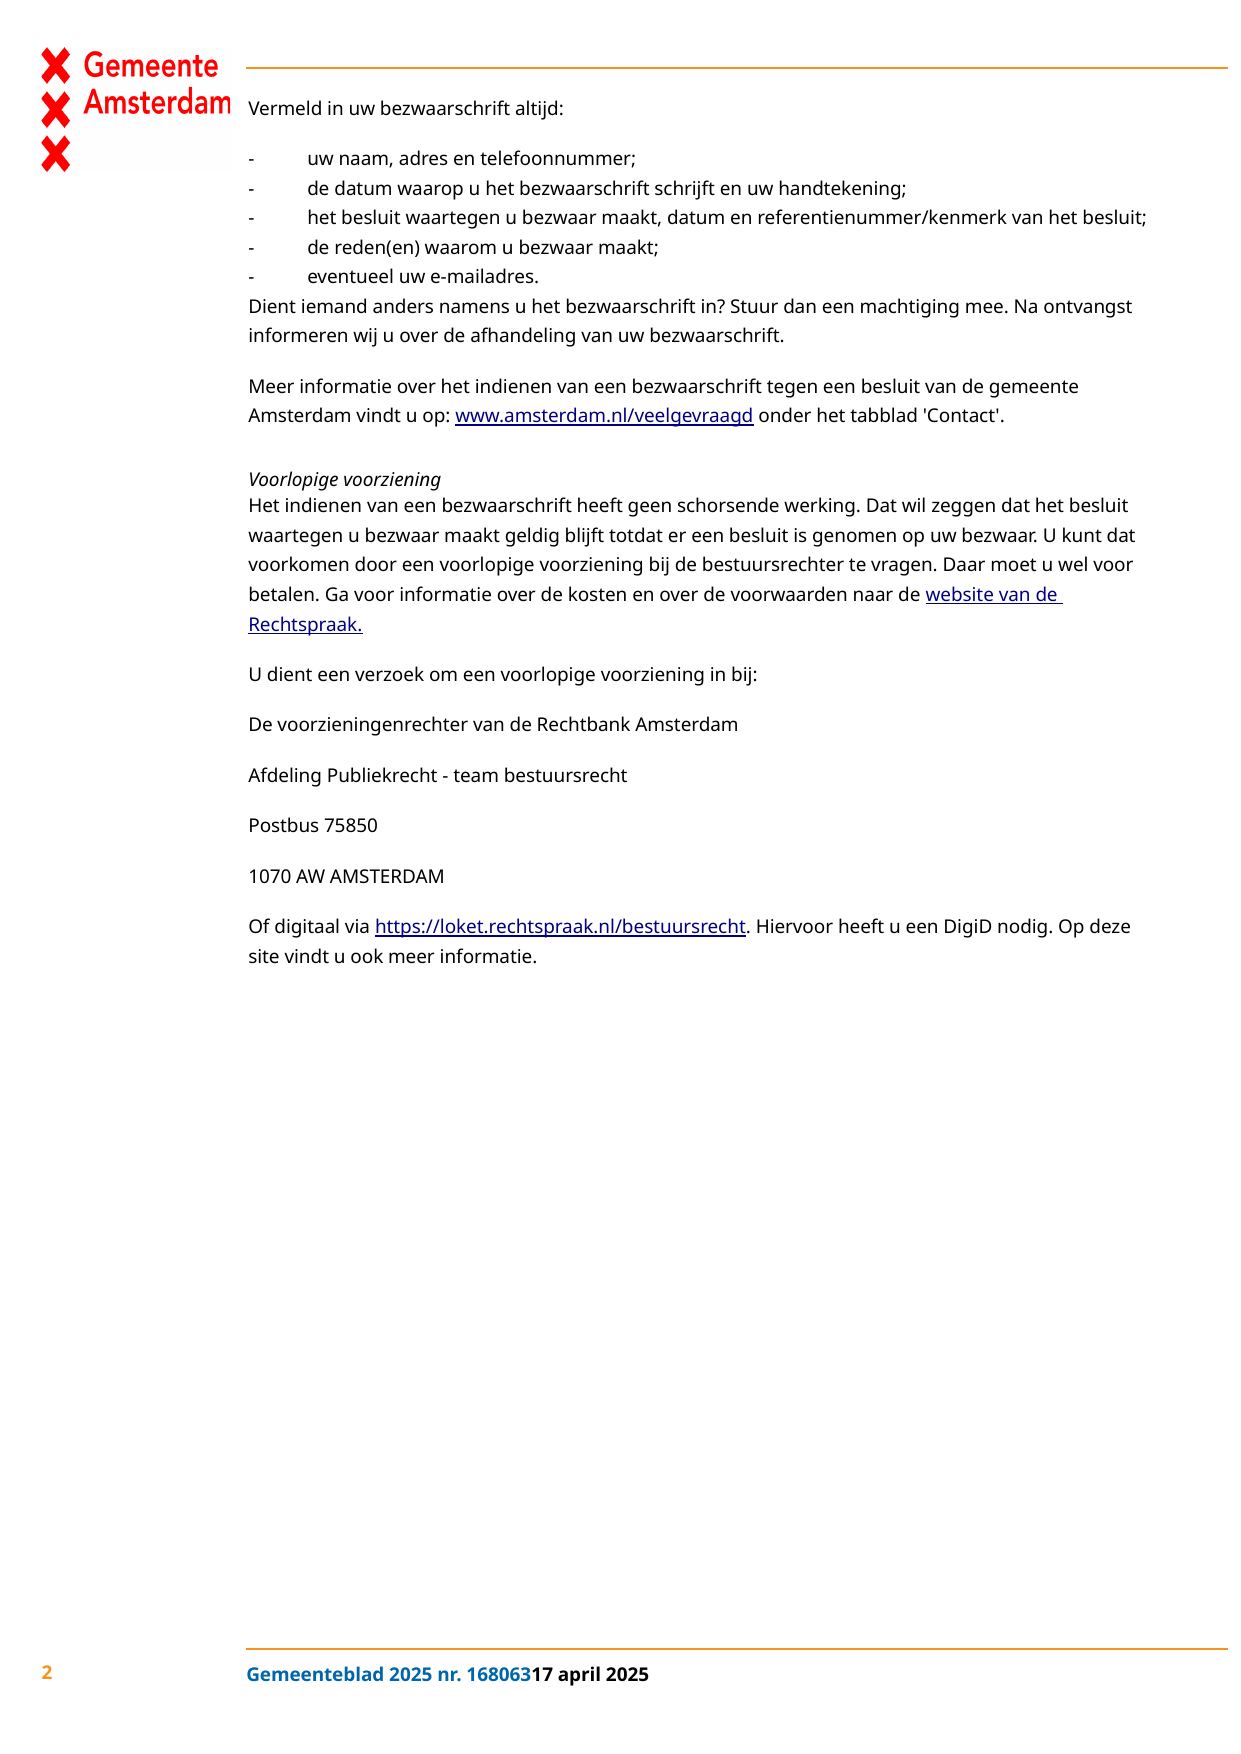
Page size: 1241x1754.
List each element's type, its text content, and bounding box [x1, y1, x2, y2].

list de datum waarop u het bezwaarschrift schrijft en uw handtekening; [248, 175, 1152, 201]
text Het indienen van een bezwaarschrift heeft geen schorsende werking. Dat wil zeggen dat het besluit waartegen u bezwaar maakt geldig blijft totdat er een besluit is genomen op uw bezwaar. U kunt dat voorkomen door een voorlopige voorziening bij de bestuursrechter te vragen. Daar moet u wel voor betalen. Ga voor informatie over de kosten en over de voorwaarden naar de website van de Rechtspraak. [248, 492, 1152, 636]
list eventueel uw e-mailadres. [248, 263, 1152, 289]
list het besluit waartegen u bezwaar maakt, datum en referentienummer/kenmerk van het besluit; [248, 204, 1152, 230]
picture [41, 47, 231, 172]
text Dient iemand anders namens u het bezwaarschrift in? Stuur dan een machtiging mee. Na ontvangst informeren wij u over de afhandeling van uw bezwaarschrift. [248, 293, 1152, 348]
text Voorlopige voorziening [248, 467, 1152, 492]
text Postbus 75850 [248, 812, 1152, 838]
list uw naam, adres en telefoonnummer; [248, 145, 1152, 171]
list de reden(en) waarom u bezwaar maakt; [248, 234, 1152, 260]
text De voorzieningenrechter van de Rechtbank Amsterdam [248, 712, 1152, 737]
text U dient een verzoek om een voorlopige voorziening in bij: [248, 661, 1152, 687]
text Vermeld in uw bezwaarschrift altijd: [248, 95, 1152, 121]
text Meer informatie over het indienen van een bezwaarschrift tegen een besluit van de gemeente Amsterdam vindt u op: www.amsterdam.nl/veelgevraagd onder het tabblad 'Contact'. [248, 373, 1152, 428]
text Of digitaal via https://loket.rechtspraak.nl/bestuursrecht. Hiervoor heeft u een DigiD nodig. Op deze site vindt u ook meer informatie. [248, 913, 1152, 968]
text Afdeling Publiekrecht - team bestuursrecht [248, 762, 1152, 788]
text 1070 AW AMSTERDAM [248, 863, 1152, 888]
